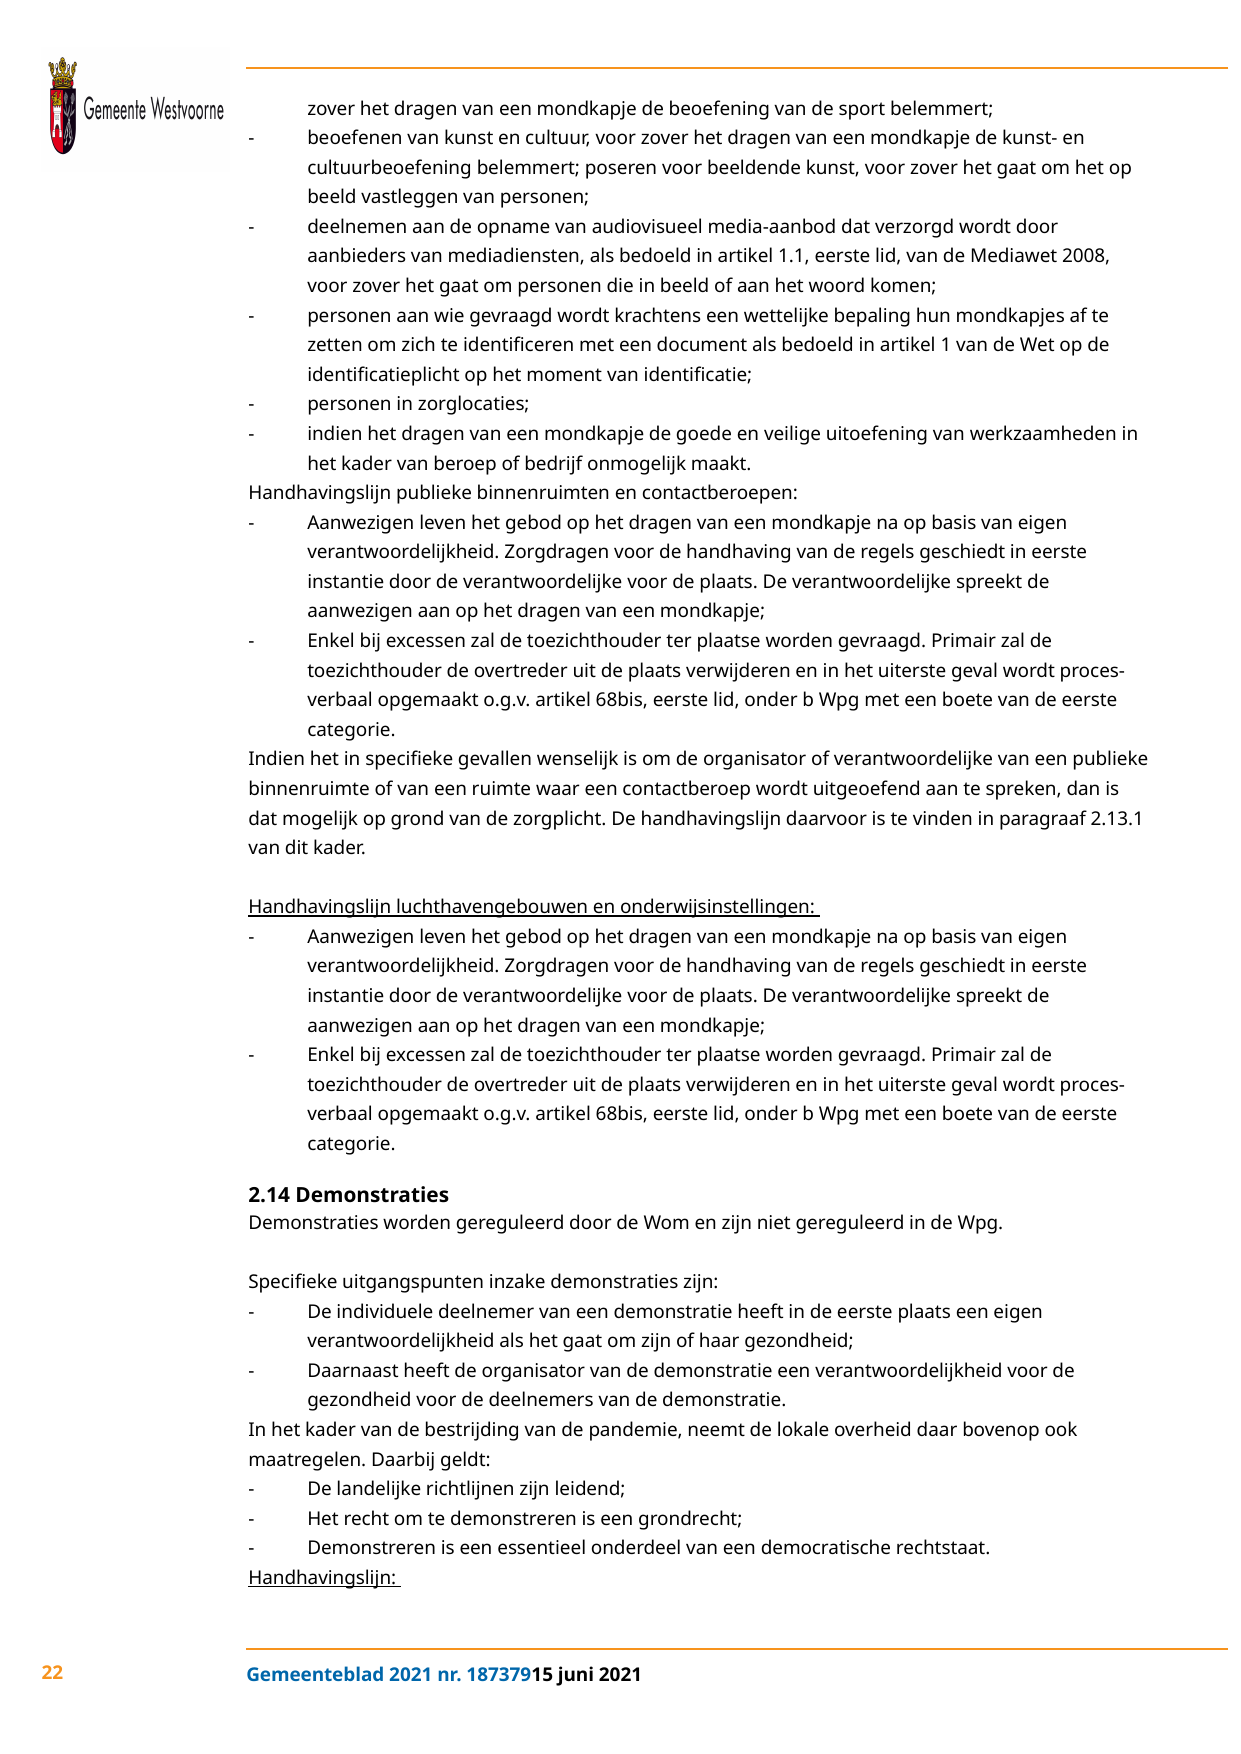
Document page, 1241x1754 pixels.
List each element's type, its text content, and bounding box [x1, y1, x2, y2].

text In het kader van de bestrijding van de pandemie, neemt de lokale overheid daar bovenop ook maatregelen. Daarbij geldt: [248, 1416, 1152, 1471]
text Specifieke uitgangspunten inzake demonstraties zijn: [248, 1268, 1152, 1294]
list zover het dragen van een mondkapje de beoefening van de sport belemmert; [248, 95, 1152, 121]
picture [41, 47, 231, 172]
text 2.14 Demonstraties [248, 1181, 1152, 1209]
list personen in zorglocaties; [248, 391, 1152, 416]
list indien het dragen van een mondkapje de goede en veilige uitoefening van werkzaamheden in het kader van beroep of bedrijf onmogelijk maakt. [248, 420, 1152, 476]
list De landelijke richtlijnen zijn leidend; [248, 1475, 1152, 1501]
list Daarnaast heeft de organisator van de demonstratie een verantwoordelijkheid voor de gezondheid voor de deelnemers van de demonstratie. [248, 1357, 1152, 1412]
list Aanwezigen leven het gebod op het dragen van een mondkapje na op basis van eigen verantwoordelijkheid. Zorgdragen voor de handhaving van de regels geschiedt in eerste instantie door de verantwoordelijke voor de plaats. De verantwoordelijke spreekt de aanwezigen aan op het dragen van een mondkapje; [248, 923, 1152, 1038]
list deelnemen aan de opname van audiovisueel media-aanbod dat verzorgd wordt door aanbieders van mediadiensten, als bedoeld in artikel 1.1, eerste lid, van de Mediawet 2008, voor zover het gaat om personen die in beeld of aan het woord komen; [248, 213, 1152, 298]
list personen aan wie gevraagd wordt krachtens een wettelijke bepaling hun mondkapjes af te zetten om zich te identificeren met een document als bedoeld in artikel 1 van de Wet op de identificatieplicht op het moment van identificatie; [248, 302, 1152, 387]
text Indien het in specifieke gevallen wenselijk is om de organisator of verantwoordelijke van een publieke binnenruimte of van een ruimte waar een contactberoep wordt uitgeoefend aan te spreken, dan is dat mogelijk op grond van de zorgplicht. De handhavingslijn daarvoor is te vinden in paragraaf 2.13.1 van dit kader. [248, 746, 1152, 860]
list beoefenen van kunst en cultuur, voor zover het dragen van een mondkapje de kunst- en cultuurbeoefening belemmert; poseren voor beeldende kunst, voor zover het gaat om het op beeld vastleggen van personen; [248, 124, 1152, 209]
list Enkel bij excessen zal de toezichthouder ter plaatse worden gevraagd. Primair zal de toezichthouder de overtreder uit de plaats verwijderen en in het uiterste geval wordt proces-verbaal opgemaakt o.g.v. artikel 68bis, eerste lid, onder b Wpg met een boete van de eerste categorie. [248, 627, 1152, 742]
list Demonstreren is een essentieel onderdeel van een democratische rechtstaat. [248, 1534, 1152, 1560]
text Handhavingslijn: [248, 1564, 1152, 1590]
list Enkel bij excessen zal de toezichthouder ter plaatse worden gevraagd. Primair zal de toezichthouder de overtreder uit de plaats verwijderen en in het uiterste geval wordt proces-verbaal opgemaakt o.g.v. artikel 68bis, eerste lid, onder b Wpg met een boete van de eerste categorie. [248, 1041, 1152, 1156]
text Handhavingslijn luchthavengebouwen en onderwijsinstellingen: [248, 893, 1152, 919]
list Het recht om te demonstreren is een grondrecht; [248, 1505, 1152, 1531]
list Aanwezigen leven het gebod op het dragen van een mondkapje na op basis van eigen verantwoordelijkheid. Zorgdragen voor de handhaving van de regels geschiedt in eerste instantie door de verantwoordelijke voor de plaats. De verantwoordelijke spreekt de aanwezigen aan op het dragen van een mondkapje; [248, 509, 1152, 623]
text Demonstraties worden gereguleerd door de Wom en zijn niet gereguleerd in de Wpg. [248, 1209, 1152, 1235]
list De individuele deelnemer van een demonstratie heeft in de eerste plaats een eigen verantwoordelijkheid als het gaat om zijn of haar gezondheid; [248, 1298, 1152, 1353]
text Handhavingslijn publieke binnenruimten en contactberoepen: [248, 479, 1152, 505]
